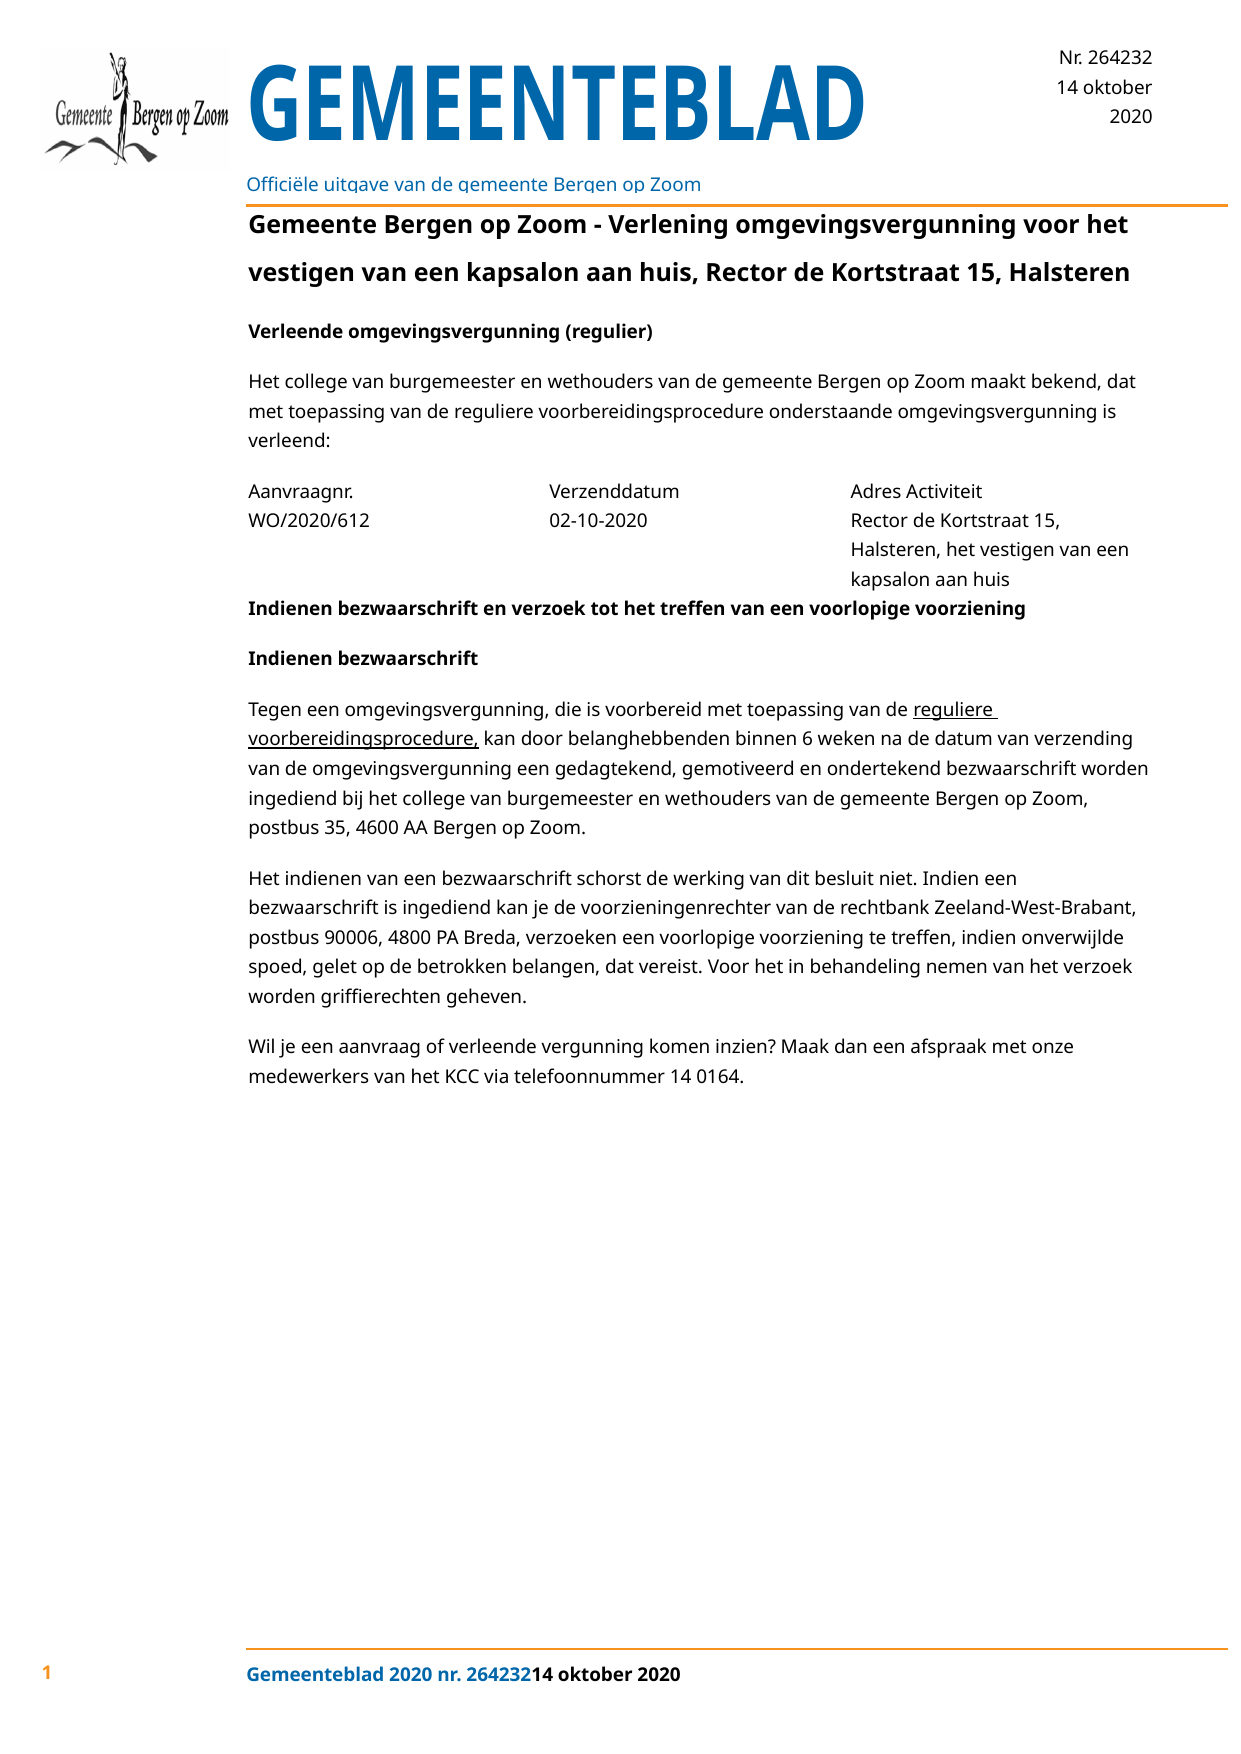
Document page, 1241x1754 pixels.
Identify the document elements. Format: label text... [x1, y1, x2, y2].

picture [41, 47, 231, 172]
table_header 02-10-2020 [549, 507, 850, 592]
text Wil je een aanvraag of verleende vergunning komen inzien? Maak dan een afspraak met onze medewerkers van het KCC via telefoonnummer 14 0164. [248, 1033, 1152, 1089]
text Tegen een omgevingsvergunning, die is voorbereid met toepassing van de reguliere voorbereidingsprocedure, kan door belanghebbenden binnen 6 weken na de datum van verzending van de omgevingsvergunning een gedagtekend, gemotiveerd en ondertekend bezwaarschrift worden ingediend bij het college van burgemeester en wethouders van de gemeente Bergen op Zoom, postbus 35, 4600 AA Bergen op Zoom. [248, 696, 1152, 840]
text Verleende omgevingsvergunning (regulier) [248, 318, 1152, 344]
text Indienen bezwaarschrift en verzoek tot het treffen van een voorlopige voorziening [248, 595, 1152, 621]
text Indienen bezwaarschrift [248, 646, 1152, 671]
text Het indienen van een bezwaarschrift schorst de werking van dit besluit niet. Indien een bezwaarschrift is ingediend kan je de voorzieningenrechter van de rechtbank Zeeland-West-Brabant, postbus 90006, 4800 PA Breda, verzoeken een voorlopige voorziening te treffen, indien onverwijlde spoed, gelet op de betrokken belangen, dat vereist. Voor het in behandeling nemen van het verzoek worden griffierechten geheven. [248, 865, 1152, 1009]
table_header Adres Activiteit [850, 478, 1152, 504]
text Het college van burgemeester en wethouders van de gemeente Bergen op Zoom maakt bekend, dat met toepassing van de reguliere voorbereidingsprocedure onderstaande omgevingsvergunning is verleend: [248, 368, 1152, 453]
table_header Aanvraagnr. [248, 478, 549, 504]
table_header WO/2020/612 [248, 507, 549, 592]
table_header Verzenddatum [549, 478, 850, 504]
table_header Rector de Kortstraat 15, Halsteren, het vestigen van een kapsalon aan huis [850, 507, 1152, 592]
text Gemeente Bergen op Zoom - Verlening omgevingsvergunning voor het vestigen van een kapsalon aan huis, Rector de Kortstraat 15, Halsteren [248, 207, 1152, 288]
